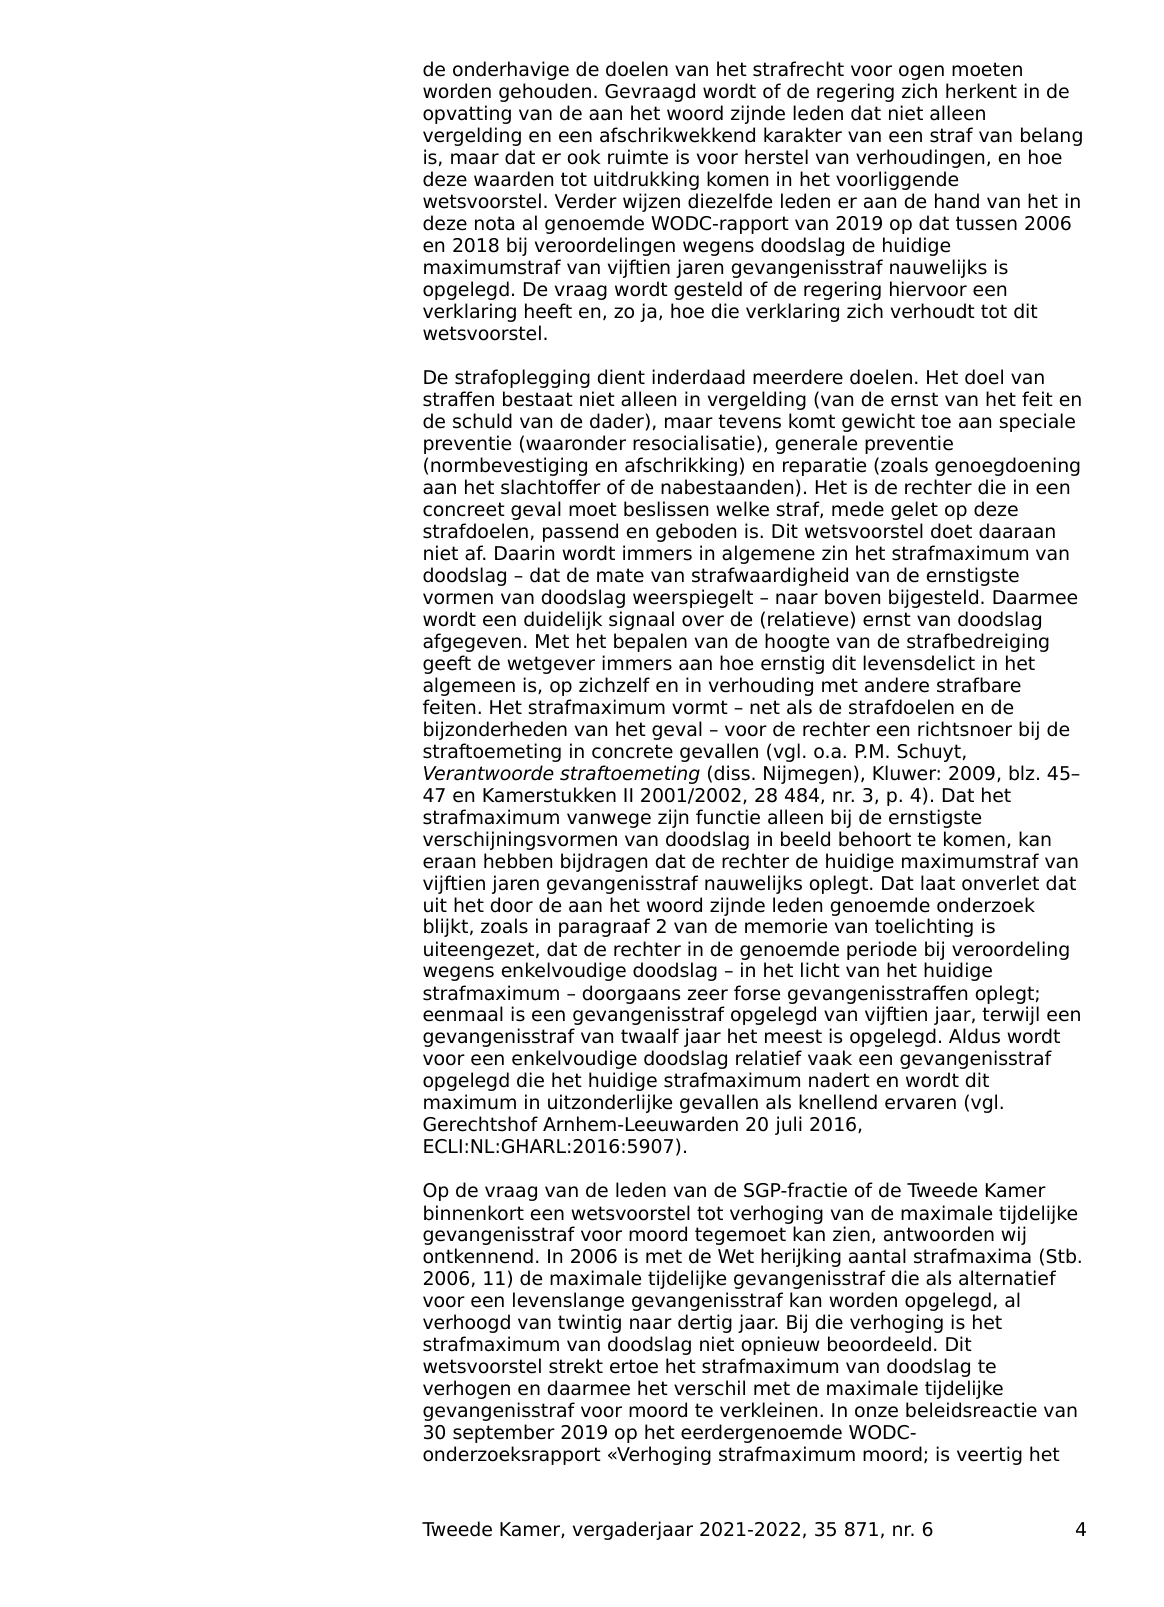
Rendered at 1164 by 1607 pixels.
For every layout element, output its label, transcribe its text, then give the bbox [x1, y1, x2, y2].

text Op de vraag van de leden van de SGP-fractie of de Tweede Kamer binnenkort een wetsvoorstel tot verhoging van de maximale tijdelijke gevangenisstraf voor moord tegemoet kan zien, antwoorden wij ontkennend. In 2006 is met de Wet herijking aantal strafmaxima (Stb. 2006, 11) de maximale tijdelijke gevangenisstraf die als alternatief voor een levenslange gevangenisstraf kan worden opgelegd, al verhoogd van twintig naar dertig jaar. Bij die verhoging is het strafmaximum van doodslag niet opnieuw beoordeeld. Dit wetsvoorstel strekt ertoe het strafmaximum van doodslag te verhogen en daarmee het verschil met de maximale tijdelijke gevangenisstraf voor moord te verkleinen. In onze beleidsreactie van 30 september 2019 op het eerdergenoemde WODC-onderzoeksrapport «Verhoging strafmaximum moord; is veertig het [422, 1180, 1087, 1466]
text de onderhavige de doelen van het strafrecht voor ogen moeten worden gehouden. Gevraagd wordt of de regering zich herkent in de opvatting van de aan het woord zijnde leden dat niet alleen vergelding en een afschrikwekkend karakter van een straf van belang is, maar dat er ook ruimte is voor herstel van verhoudingen, en hoe deze waarden tot uitdrukking komen in het voorliggende wetsvoorstel. Verder wijzen diezelfde leden er aan de hand van het in deze nota al genoemde WODC-rapport van 2019 op dat tussen 2006 en 2018 bij veroordelingen wegens doodslag de huidige maximumstraf van vijftien jaren gevangenisstraf nauwelijks is opgelegd. De vraag wordt gesteld of de regering hiervoor een verklaring heeft en, zo ja, hoe die verklaring zich verhoudt tot dit wetsvoorstel. [422, 59, 1087, 345]
text De strafoplegging dient inderdaad meerdere doelen. Het doel van straffen bestaat niet alleen in vergelding (van de ernst van het feit en de schuld van de dader), maar tevens komt gewicht toe aan speciale preventie (waaronder resocialisatie), generale preventie (normbevestiging en afschrikking) en reparatie (zoals genoegdoening aan het slachtoffer of de nabestaanden). Het is de rechter die in een concreet geval moet beslissen welke straf, mede gelet op deze strafdoelen, passend en geboden is. Dit wetsvoorstel doet daaraan niet af. Daarin wordt immers in algemene zin het strafmaximum van doodslag – dat de mate van strafwaardigheid van de ernstigste vormen van doodslag weerspiegelt – naar boven bijgesteld. Daarmee wordt een duidelijk signaal over de (relatieve) ernst van doodslag afgegeven. Met het bepalen van de hoogte van de strafbedreiging geeft de wetgever immers aan hoe ernstig dit levensdelict in het algemeen is, op zichzelf en in verhouding met andere strafbare feiten. Het strafmaximum vormt – net als de strafdoelen en de bijzonderheden van het geval – voor de rechter een richtsnoer bij de straftoemeting in concrete gevallen (vgl. o.a. P.M. Schuyt, Verantwoorde straftoemeting (diss. Nijmegen), Kluwer: 2009, blz. 45–47 en Kamerstukken II 2001/2002, 28 484, nr. 3, p. 4). Dat het strafmaximum vanwege zijn functie alleen bij de ernstigste verschijningsvormen van doodslag in beeld behoort te komen, kan eraan hebben bijdragen dat de rechter de huidige maximumstraf van vijftien jaren gevangenisstraf nauwelijks oplegt. Dat laat onverlet dat uit het door de aan het woord zijnde leden genoemde onderzoek blijkt, zoals in paragraaf 2 van de memorie van toelichting is uiteengezet, dat de rechter in de genoemde periode bij veroordeling wegens enkelvoudige doodslag – in het licht van het huidige strafmaximum – doorgaans zeer forse gevangenisstraffen oplegt; eenmaal is een gevangenisstraf opgelegd van vijftien jaar, terwijl een gevangenisstraf van twaalf jaar het meest is opgelegd. Aldus wordt voor een enkelvoudige doodslag relatief vaak een gevangenisstraf opgelegd die het huidige strafmaximum nadert en wordt dit maximum in uitzonderlijke gevallen als knellend ervaren (vgl. Gerechtshof Arnhem-Leeuwarden 20 juli 2016, ECLI:NL:GHARL:2016:5907). [422, 367, 1087, 1158]
